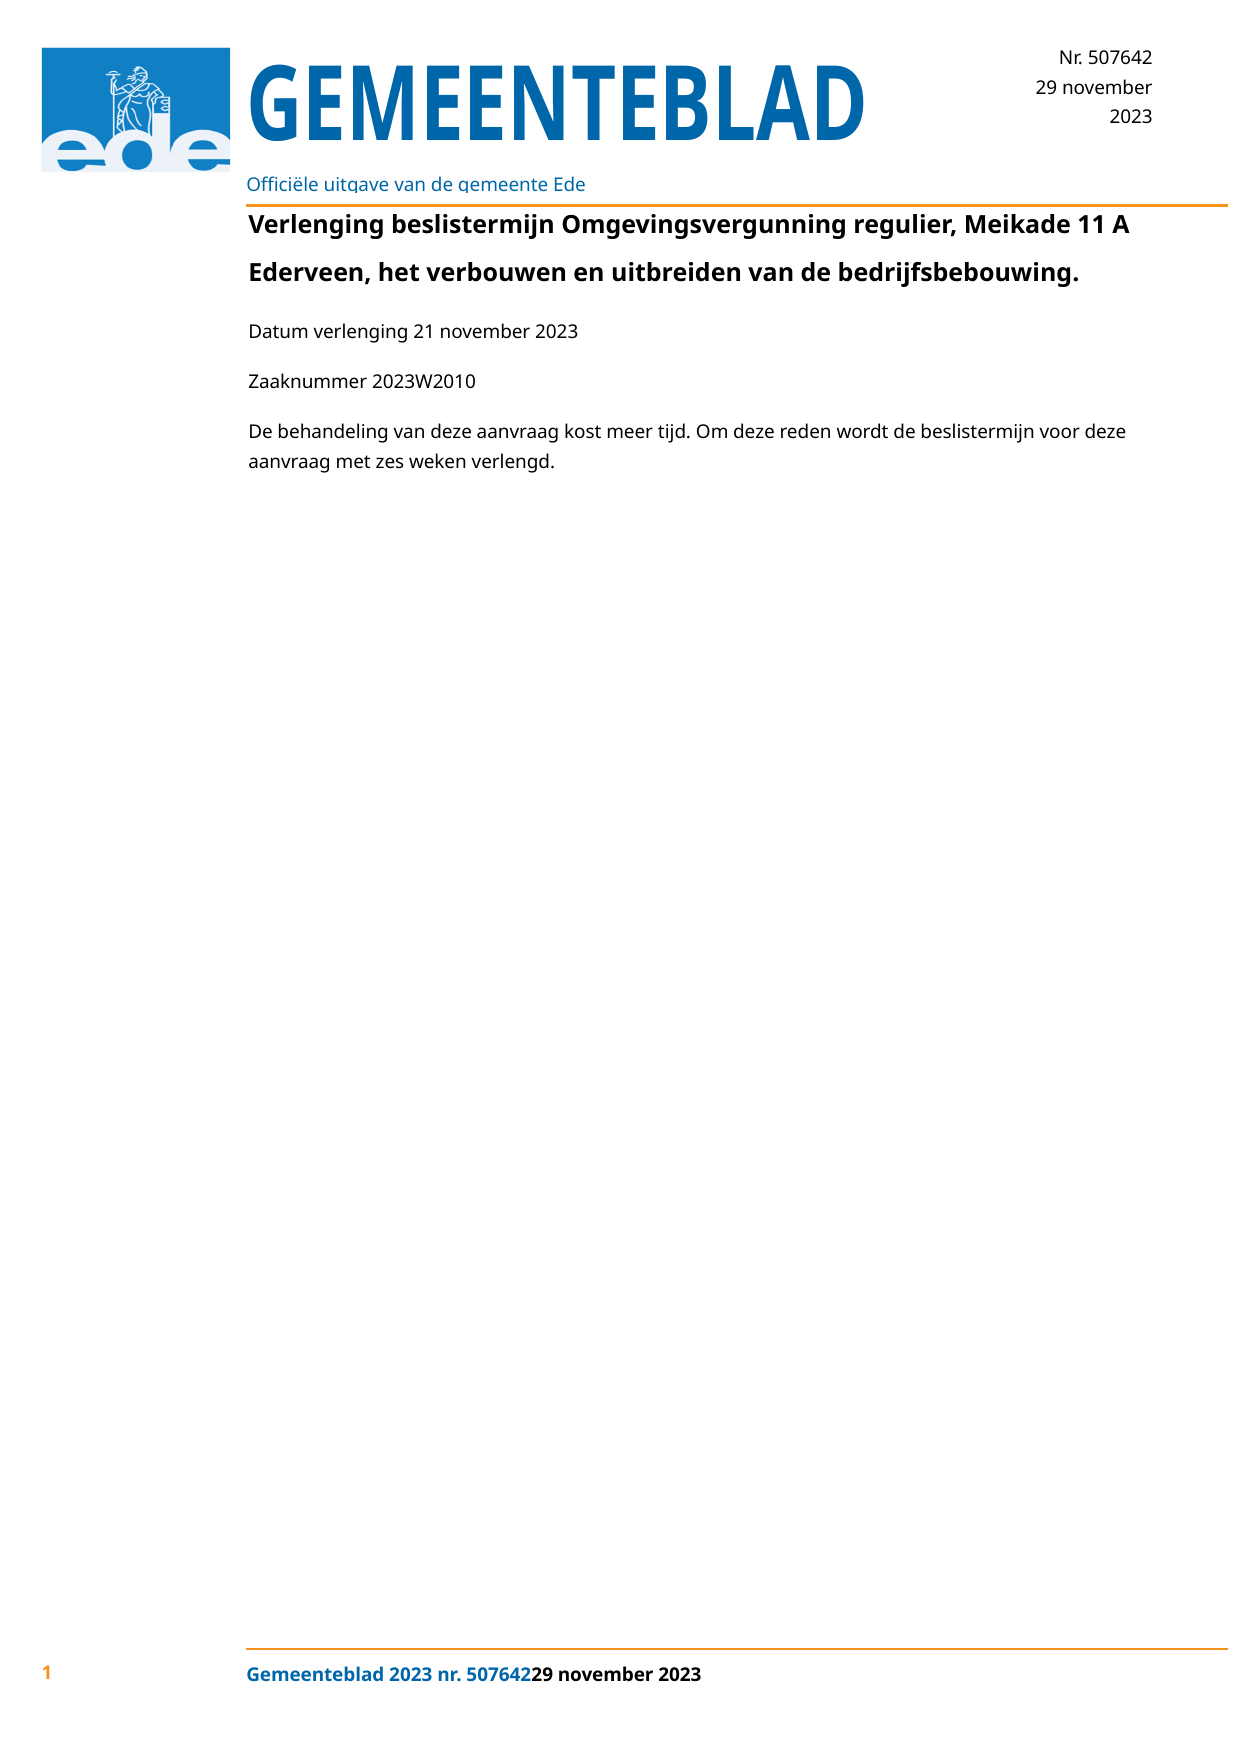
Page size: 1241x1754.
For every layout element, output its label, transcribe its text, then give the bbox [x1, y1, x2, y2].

text Verlenging beslistermijn Omgevingsvergunning regulier, Meikade 11 A Ederveen, het verbouwen en uitbreiden van de bedrijfsbebouwing. [248, 207, 1152, 288]
picture [41, 47, 231, 172]
text De behandeling van deze aanvraag kost meer tijd. Om deze reden wordt de beslistermijn voor deze aanvraag met zes weken verlengd. [248, 419, 1152, 474]
text Datum verlenging 21 november 2023 [248, 318, 1152, 344]
text Zaaknummer 2023W2010 [248, 368, 1152, 394]
